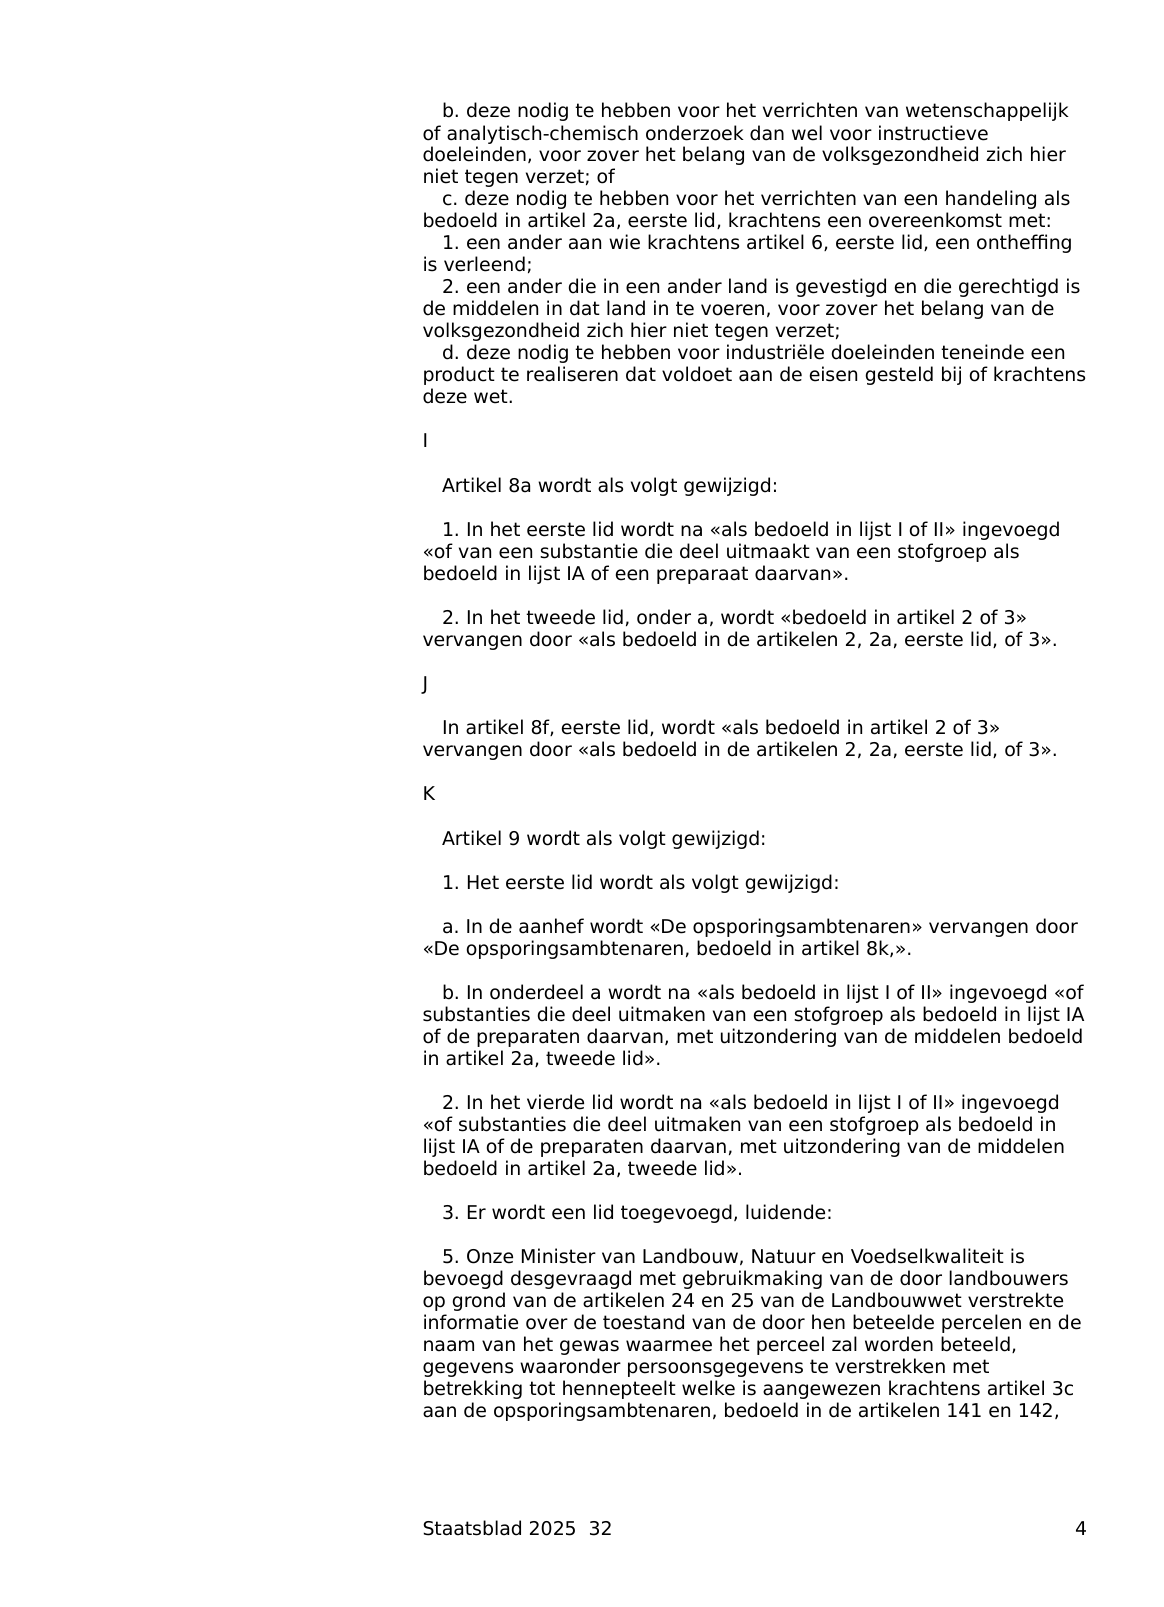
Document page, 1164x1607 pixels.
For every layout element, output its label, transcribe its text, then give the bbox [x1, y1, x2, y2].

text b. deze nodig te hebben voor het verrichten van wetenschappelijk of analytisch-chemisch onderzoek dan wel voor instructieve doeleinden, voor zover het belang van de volksgezondheid zich hier niet tegen verzet; of [422, 100, 1087, 188]
text I [422, 430, 1087, 452]
text 2. een ander die in een ander land is gevestigd en die gerechtigd is de middelen in dat land in te voeren, voor zover het belang van de volksgezondheid zich hier niet tegen verzet; [422, 276, 1087, 342]
text d. deze nodig te hebben voor industriële doeleinden teneinde een product te realiseren dat voldoet aan de eisen gesteld bij of krachtens deze wet. [422, 342, 1087, 408]
text 1. Het eerste lid wordt als volgt gewijzigd: [422, 872, 1087, 893]
text 2. In het tweede lid, onder a, wordt «bedoeld in artikel 2 of 3» vervangen door «als bedoeld in de artikelen 2, 2a, eerste lid, of 3». [422, 607, 1087, 651]
text 1. In het eerste lid wordt na «als bedoeld in lijst I of II» ingevoegd «of van een substantie die deel uitmaakt van een stofgroep als bedoeld in lijst IA of een preparaat daarvan». [422, 519, 1087, 584]
text 5. Onze Minister van Landbouw, Natuur en Voedselkwaliteit is bevoegd desgevraagd met gebruikmaking van de door landbouwers op grond van de artikelen 24 en 25 van de Landbouwwet verstrekte informatie over de toestand van de door hen beteelde percelen en de naam van het gewas waarmee het perceel zal worden beteeld, gegevens waaronder persoonsgegevens te verstrekken met betrekking tot hennepteelt welke is aangewezen krachtens artikel 3c aan de opsporingsambtenaren, bedoeld in de artikelen 141 en 142, [422, 1246, 1087, 1422]
text a. In de aanhef wordt «De opsporingsambtenaren» vervangen door «De opsporingsambtenaren, bedoeld in artikel 8k,». [422, 916, 1087, 960]
text Artikel 8a wordt als volgt gewijzigd: [422, 474, 1087, 496]
text 1. een ander aan wie krachtens artikel 6, eerste lid, een ontheffing is verleend; [422, 232, 1087, 276]
text K [422, 783, 1087, 805]
text 3. Er wordt een lid toegevoegd, luidende: [422, 1202, 1087, 1224]
text b. In onderdeel a wordt na «als bedoeld in lijst I of II» ingevoegd «of substanties die deel uitmaken van een stofgroep als bedoeld in lijst IA of de preparaten daarvan, met uitzondering van de middelen bedoeld in artikel 2a, tweede lid». [422, 982, 1087, 1070]
text Artikel 9 wordt als volgt gewijzigd: [422, 827, 1087, 849]
text 2. In het vierde lid wordt na «als bedoeld in lijst I of II» ingevoegd «of substanties die deel uitmaken van een stofgroep als bedoeld in lijst IA of de preparaten daarvan, met uitzondering van de middelen bedoeld in artikel 2a, tweede lid». [422, 1092, 1087, 1180]
text In artikel 8f, eerste lid, wordt «als bedoeld in artikel 2 of 3» vervangen door «als bedoeld in de artikelen 2, 2a, eerste lid, of 3». [422, 717, 1087, 761]
text c. deze nodig te hebben voor het verrichten van een handeling als bedoeld in artikel 2a, eerste lid, krachtens een overeenkomst met: [422, 188, 1087, 232]
text J [422, 673, 1087, 695]
